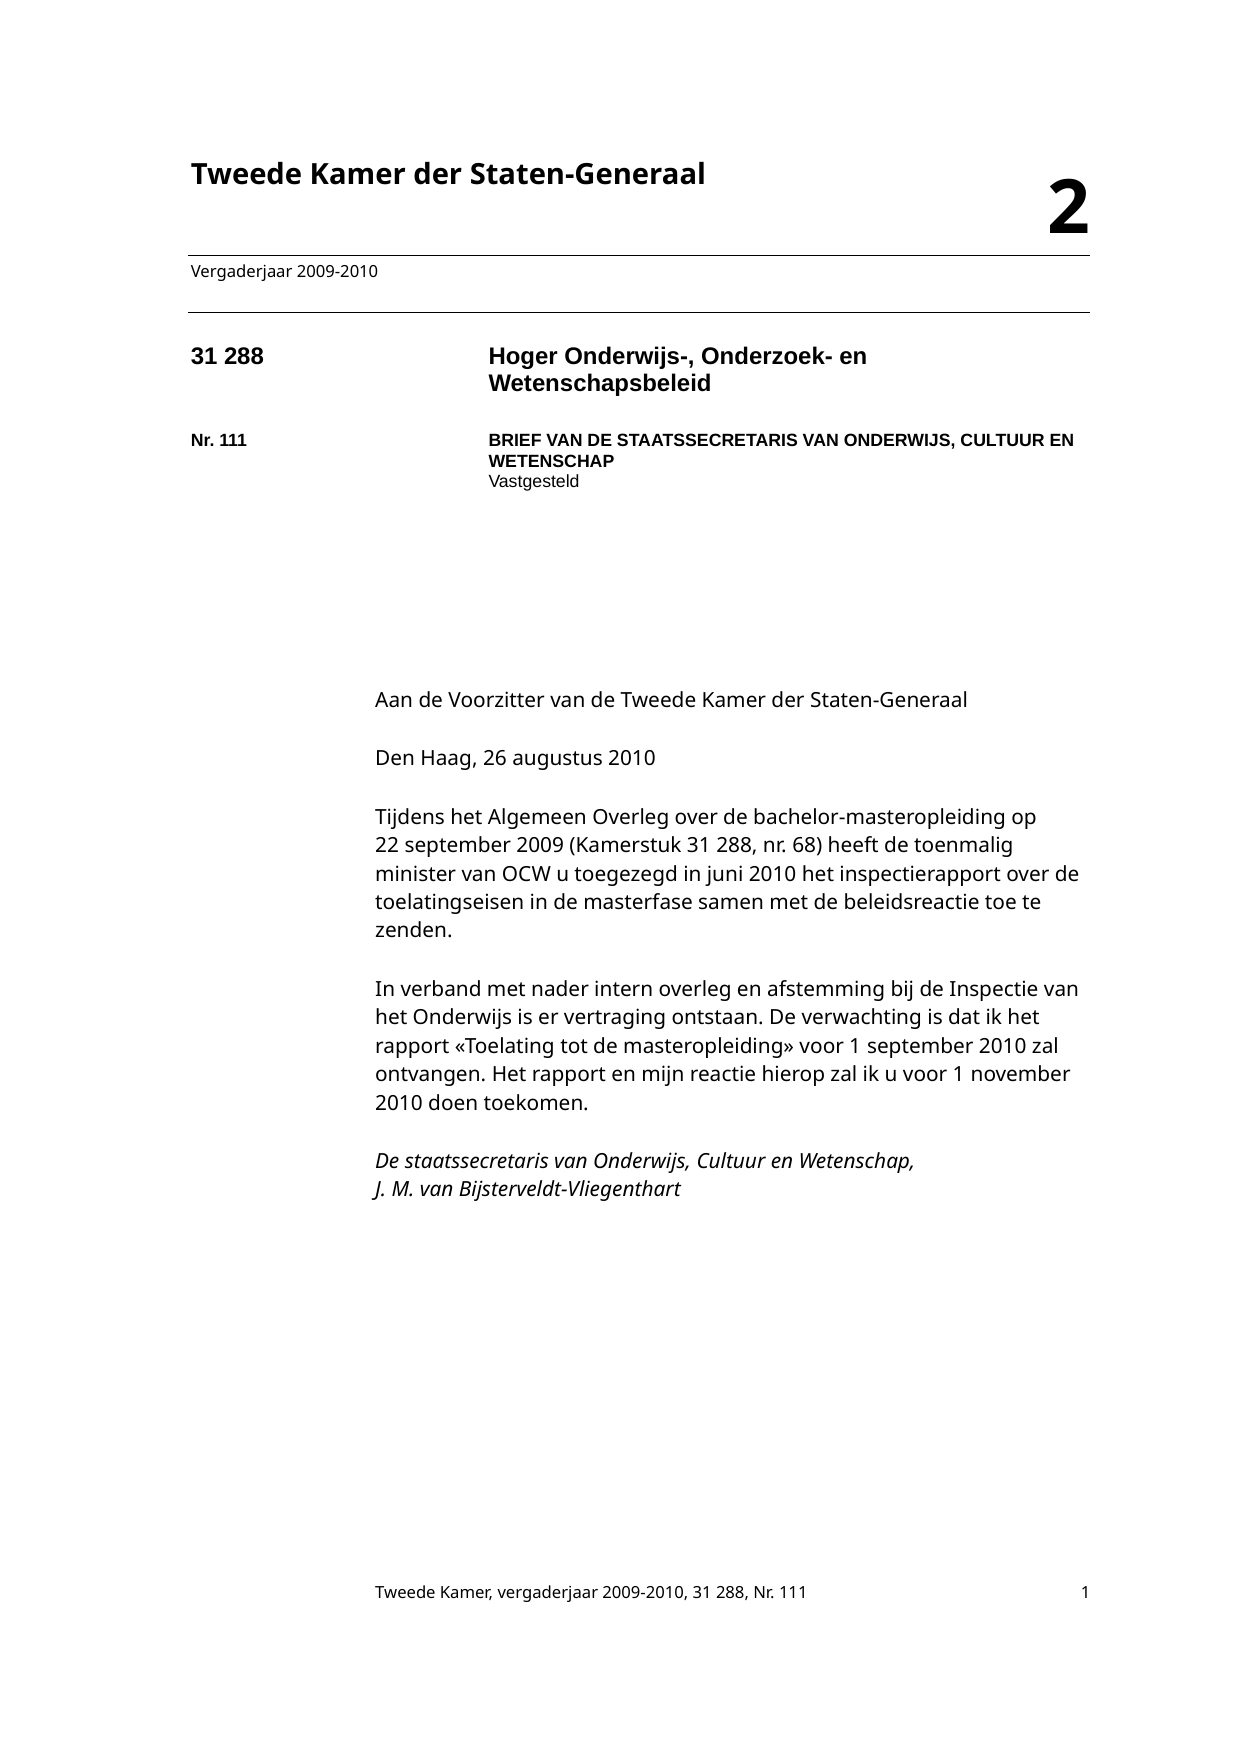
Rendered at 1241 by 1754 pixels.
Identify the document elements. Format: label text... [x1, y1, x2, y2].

table_cell [485, 313, 1090, 339]
table_cell BRIEF VAN DE STAATSSECRETARIS VAN ONDERWIJS, CULTUUR EN WETENSCHAP Vastgesteld [485, 427, 1090, 566]
table_cell [485, 256, 1090, 312]
table_cell 31 288 [188, 339, 485, 427]
table_cell [188, 313, 485, 339]
table_cell Hoger Onderwijs-, Onderzoek- en Wetenschapsbeleid [485, 339, 1090, 427]
text Tijdens het Algemeen Overleg over de bachelor-masteropleiding op 22 september 2009 (Kamerstuk 31 288, nr. 68) heeft de toenmalig minister van OCW u toegezegd in juni 2010 het inspectierapport over de toelatingseisen in de masterfase samen met de beleidsreactie toe te zenden. [375, 802, 1090, 944]
table_cell Nr. 111 [188, 427, 485, 566]
text J. M. van Bijsterveldt-Vliegenthart [375, 1174, 1090, 1203]
table_header 2 [910, 150, 1090, 255]
table_cell Vergaderjaar 2009-2010 [188, 256, 485, 312]
text De staatssecretaris van Onderwijs, Cultuur en Wetenschap, [375, 1146, 1090, 1174]
text In verband met nader intern overleg en afstemming bij de Inspectie van het Onderwijs is er vertraging ontstaan. De verwachting is dat ik het rapport «Toelating tot de masteropleiding» voor 1 september 2010 zal ontvangen. Het rapport en mijn reactie hierop zal ik u voor 1 november 2010 doen toekomen. [375, 974, 1090, 1116]
text Aan de Voorzitter van de Tweede Kamer der Staten-Generaal [375, 685, 1090, 713]
table_header Tweede Kamer der Staten-Generaal [188, 150, 909, 255]
text Den Haag, 26 augustus 2010 [375, 743, 1090, 772]
